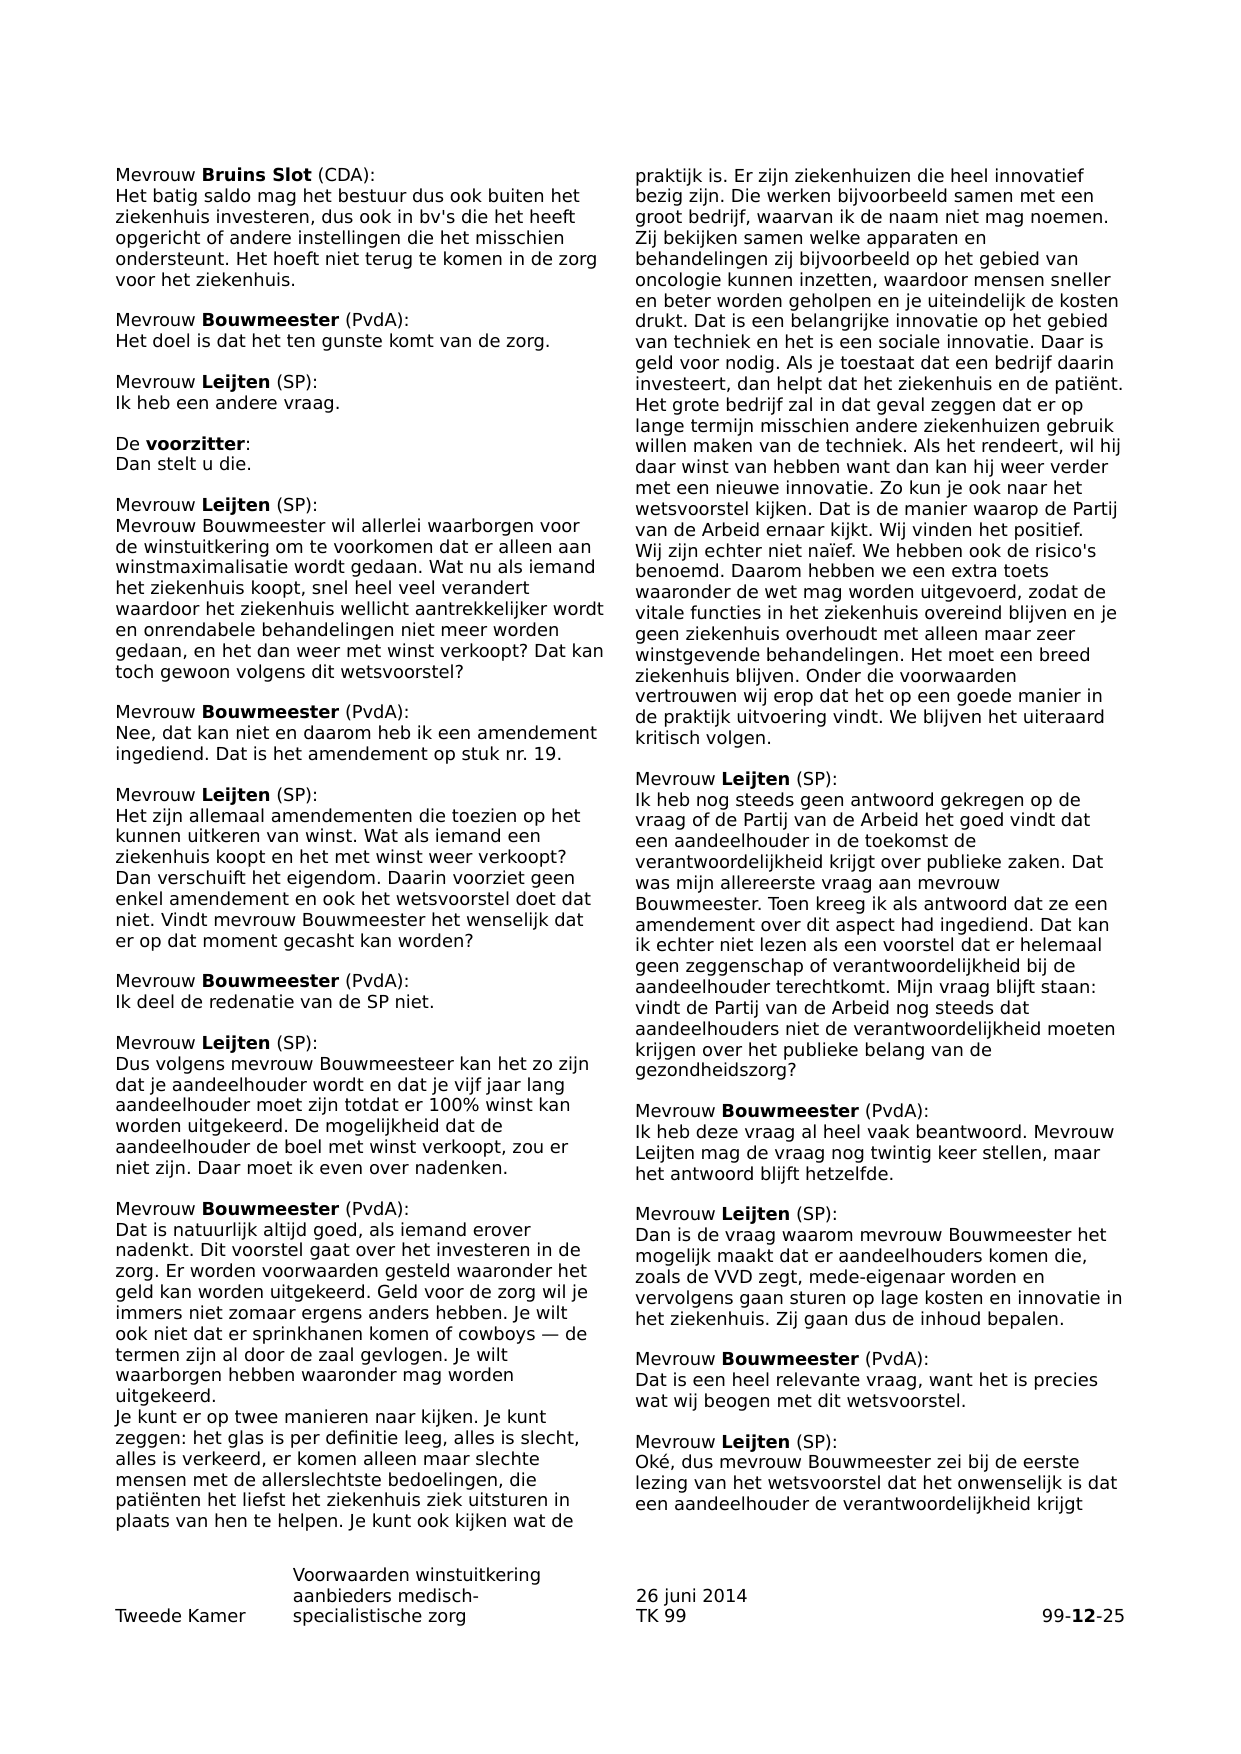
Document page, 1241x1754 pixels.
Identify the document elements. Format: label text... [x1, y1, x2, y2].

text Mevrouw Leijten (SP): [115, 1033, 605, 1053]
text De voorzitter: [115, 433, 605, 454]
text Mevrouw Bruins Slot (CDA): [115, 165, 605, 186]
text Nee, dat kan niet en daarom heb ik een amendement ingediend. Dat is het amendement op stuk nr. 19. [115, 723, 605, 765]
text Mevrouw Bouwmeester (PvdA): [115, 702, 605, 723]
text Mevrouw Bouwmeester (PvdA): [115, 971, 605, 992]
text Mevrouw Leijten (SP): [115, 785, 605, 805]
text Oké, dus mevrouw Bouwmeester zei bij de eerste lezing van het wetsvoorstel dat het onwenselijk is dat een aandeelhouder de verantwoordelijkheid krijgt [635, 1452, 1125, 1515]
text Mevrouw Leijten (SP): [115, 495, 605, 516]
text Wij zijn echter niet naïef. We hebben ook de risico's benoemd. Daarom hebben we een extra toets waaronder de wet mag worden uitgevoerd, zodat de vitale functies in het ziekenhuis overeind blijven en je geen ziekenhuis overhoudt met alleen maar zeer winstgevende behandelingen. Het moet een breed ziekenhuis blijven. Onder die voorwaarden vertrouwen wij erop dat het op een goede manier in de praktijk uitvoering vindt. We blijven het uiteraard kritisch volgen. [635, 540, 1125, 749]
text Het doel is dat het ten gunste komt van de zorg. [115, 331, 605, 352]
text Mevrouw Leijten (SP): [115, 372, 605, 392]
text Dat is een heel relevante vraag, want het is precies wat wij beogen met dit wetsvoorstel. [635, 1370, 1125, 1412]
text Mevrouw Bouwmeester wil allerlei waarborgen voor de winstuitkering om te voorkomen dat er alleen aan winstmaximalisatie wordt gedaan. Wat nu als iemand het ziekenhuis koopt, snel heel veel verandert waardoor het ziekenhuis wellicht aantrekkelijker wordt en onrendabele behandelingen niet meer worden gedaan, en het dan weer met winst verkoopt? Dat kan toch gewoon volgens dit wetsvoorstel? [115, 516, 605, 682]
text Mevrouw Bouwmeester (PvdA): [115, 1198, 605, 1219]
text Mevrouw Leijten (SP): [635, 769, 1125, 789]
text Mevrouw Bouwmeester (PvdA): [635, 1101, 1125, 1122]
text Dan stelt u die. [115, 454, 605, 475]
text Dan is de vraag waarom mevrouw Bouwmeester het mogelijk maakt dat er aandeelhouders komen die, zoals de VVD zegt, mede-eigenaar worden en vervolgens gaan sturen op lage kosten en innovatie in het ziekenhuis. Zij gaan dus de inhoud bepalen. [635, 1225, 1125, 1329]
text praktijk is. Er zijn ziekenhuizen die heel innovatief bezig zijn. Die werken bijvoorbeeld samen met een groot bedrijf, waarvan ik de naam niet mag noemen. Zij bekijken samen welke apparaten en behandelingen zij bijvoorbeeld op het gebied van oncologie kunnen inzetten, waardoor mensen sneller en beter worden geholpen en je uiteindelijk de kosten drukt. Dat is een belangrijke innovatie op het gebied van techniek en het is een sociale innovatie. Daar is geld voor nodig. Als je toestaat dat een bedrijf daarin investeert, dan helpt dat het ziekenhuis en de patiënt. Het grote bedrijf zal in dat geval zeggen dat er op lange termijn misschien andere ziekenhuizen gebruik willen maken van de techniek. Als het rendeert, wil hij daar winst van hebben want dan kan hij weer verder met een nieuwe innovatie. Zo kun je ook naar het wetsvoorstel kijken. Dat is de manier waarop de Partij van de Arbeid ernaar kijkt. Wij vinden het positief. [635, 165, 1125, 540]
text Ik deel de redenatie van de SP niet. [115, 992, 605, 1013]
text Mevrouw Bouwmeester (PvdA): [115, 310, 605, 331]
text Het batig saldo mag het bestuur dus ook buiten het ziekenhuis investeren, dus ook in bv's die het heeft opgericht of andere instellingen die het misschien ondersteunt. Het hoeft niet terug te komen in de zorg voor het ziekenhuis. [115, 186, 605, 290]
text Mevrouw Leijten (SP): [635, 1204, 1125, 1225]
text Het zijn allemaal amendementen die toezien op het kunnen uitkeren van winst. Wat als iemand een ziekenhuis koopt en het met winst weer verkoopt? Dan verschuift het eigendom. Daarin voorziet geen enkel amendement en ook het wetsvoorstel doet dat niet. Vindt mevrouw Bouwmeester het wenselijk dat er op dat moment gecasht kan worden? [115, 805, 605, 951]
text Dat is natuurlijk altijd goed, als iemand erover nadenkt. Dit voorstel gaat over het investeren in de zorg. Er worden voorwaarden gesteld waaronder het geld kan worden uitgekeerd. Geld voor de zorg wil je immers niet zomaar ergens anders hebben. Je wilt ook niet dat er sprinkhanen komen of cowboys — de termen zijn al door de zaal gevlogen. Je wilt waarborgen hebben waaronder mag worden uitgekeerd. [115, 1219, 605, 1407]
text Je kunt er op twee manieren naar kijken. Je kunt zeggen: het glas is per definitie leeg, alles is slecht, alles is verkeerd, er komen alleen maar slechte mensen met de allerslechtste bedoelingen, die patiënten het liefst het ziekenhuis ziek uitsturen in plaats van hen te helpen. Je kunt ook kijken wat de [115, 1407, 605, 1532]
text Ik heb deze vraag al heel vaak beantwoord. Mevrouw Leijten mag de vraag nog twintig keer stellen, maar het antwoord blijft hetzelfde. [635, 1122, 1125, 1184]
text Ik heb een andere vraag. [115, 392, 605, 413]
text Ik heb nog steeds geen antwoord gekregen op de vraag of de Partij van de Arbeid het goed vindt dat een aandeelhouder in de toekomst de verantwoordelijkheid krijgt over publieke zaken. Dat was mijn allereerste vraag aan mevrouw Bouwmeester. Toen kreeg ik als antwoord dat ze een amendement over dit aspect had ingediend. Dat kan ik echter niet lezen als een voorstel dat er helemaal geen zeggenschap of verantwoordelijkheid bij de aandeelhouder terechtkomt. Mijn vraag blijft staan: vindt de Partij van de Arbeid nog steeds dat aandeelhouders niet de verantwoordelijkheid moeten krijgen over het publieke belang van de gezondheidszorg? [635, 789, 1125, 1081]
text Mevrouw Bouwmeester (PvdA): [635, 1349, 1125, 1370]
text Dus volgens mevrouw Bouwmeesteer kan het zo zijn dat je aandeelhouder wordt en dat je vijf jaar lang aandeelhouder moet zijn totdat er 100% winst kan worden uitgekeerd. De mogelijkheid dat de aandeelhouder de boel met winst verkoopt, zou er niet zijn. Daar moet ik even over nadenken. [115, 1053, 605, 1178]
text Mevrouw Leijten (SP): [635, 1432, 1125, 1452]
